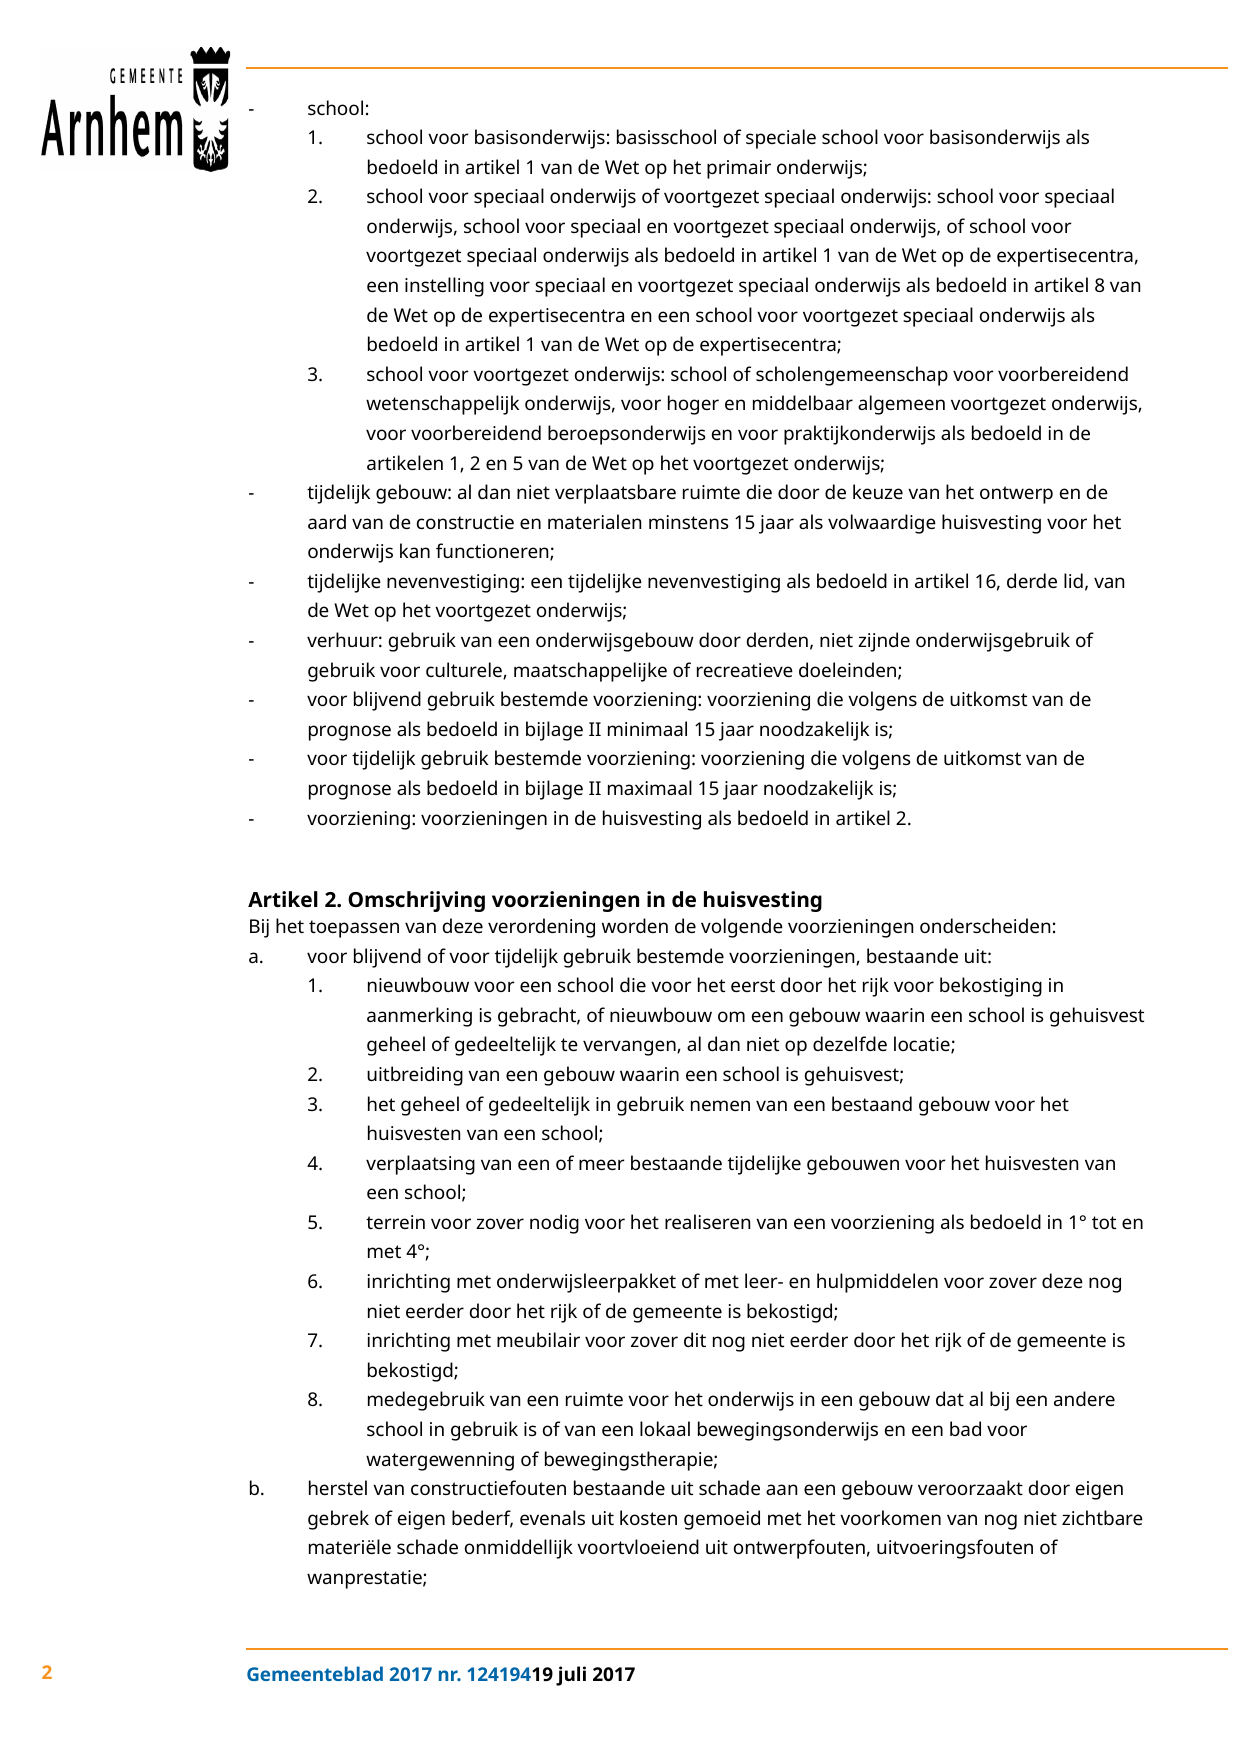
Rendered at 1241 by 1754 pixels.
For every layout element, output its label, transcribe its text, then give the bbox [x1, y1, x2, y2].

list inrichting met meubilair voor zover dit nog niet eerder door het rijk of de gemeente is bekostigd; [307, 1327, 1152, 1383]
list voor tijdelijk gebruik bestemde voorziening: voorziening die volgens de uitkomst van de prognose als bedoeld in bijlage II maximaal 15 jaar noodzakelijk is; [248, 746, 1152, 801]
text Artikel 2. Omschrijving voorzieningen in de huisvesting [248, 885, 1152, 913]
list voor blijvend gebruik bestemde voorziening: voorziening die volgens de uitkomst van de prognose als bedoeld in bijlage II minimaal 15 jaar noodzakelijk is; [248, 686, 1152, 742]
list verplaatsing van een of meer bestaande tijdelijke gebouwen voor het huisvesten van een school; [307, 1150, 1152, 1205]
list nieuwbouw voor een school die voor het eerst door het rijk voor bekostiging in aanmerking is gebracht, of nieuwbouw om een gebouw waarin een school is gehuisvest geheel of gedeeltelijk te vervangen, al dan niet op dezelfde locatie; [307, 972, 1152, 1057]
picture [41, 47, 231, 172]
list uitbreiding van een gebouw waarin een school is gehuisvest; [307, 1061, 1152, 1087]
list verhuur: gebruik van een onderwijsgebouw door derden, niet zijnde onderwijsgebruik of gebruik voor culturele, maatschappelijke of recreatieve doeleinden; [248, 627, 1152, 683]
list terrein voor zover nodig voor het realiseren van een voorziening als bedoeld in 1° tot en met 4°; [307, 1209, 1152, 1264]
list school: [248, 95, 1152, 121]
list school voor basisonderwijs: basisschool of speciale school voor basisonderwijs als bedoeld in artikel 1 van de Wet op het primair onderwijs; [307, 124, 1152, 180]
list tijdelijk gebouw: al dan niet verplaatsbare ruimte die door de keuze van het ontwerp en de aard van de constructie en materialen minstens 15 jaar als volwaardige huisvesting voor het onderwijs kan functioneren; [248, 479, 1152, 564]
list het geheel of gedeeltelijk in gebruik nemen van een bestaand gebouw voor het huisvesten van een school; [307, 1091, 1152, 1146]
list inrichting met onderwijsleerpakket of met leer- en hulpmiddelen voor zover deze nog niet eerder door het rijk of de gemeente is bekostigd; [307, 1268, 1152, 1323]
list herstel van constructiefouten bestaande uit schade aan een gebouw veroorzaakt door eigen gebrek of eigen bederf, evenals uit kosten gemoeid met het voorkomen van nog niet zichtbare materiële schade onmiddellijk voortvloeiend uit ontwerpfouten, uitvoeringsfouten of wanprestatie; [248, 1475, 1152, 1590]
list school voor voortgezet onderwijs: school of scholengemeenschap voor voorbereidend wetenschappelijk onderwijs, voor hoger en middelbaar algemeen voortgezet onderwijs, voor voorbereidend beroepsonderwijs en voor praktijkonderwijs als bedoeld in de artikelen 1, 2 en 5 van de Wet op het voortgezet onderwijs; [307, 361, 1152, 476]
list voorziening: voorzieningen in de huisvesting als bedoeld in artikel 2. [248, 805, 1152, 831]
list voor blijvend of voor tijdelijk gebruik bestemde voorzieningen, bestaande uit: [248, 943, 1152, 968]
text Bij het toepassen van deze verordening worden de volgende voorzieningen onderscheiden: [248, 913, 1152, 939]
list tijdelijke nevenvestiging: een tijdelijke nevenvestiging als bedoeld in artikel 16, derde lid, van de Wet op het voortgezet onderwijs; [248, 568, 1152, 623]
list school voor speciaal onderwijs of voortgezet speciaal onderwijs: school voor speciaal onderwijs, school voor speciaal en voortgezet speciaal onderwijs, of school voor voortgezet speciaal onderwijs als bedoeld in artikel 1 van de Wet op de expertisecentra, een instelling voor speciaal en voortgezet speciaal onderwijs als bedoeld in artikel 8 van de Wet op de expertisecentra en een school voor voortgezet speciaal onderwijs als bedoeld in artikel 1 van de Wet op de expertisecentra; [307, 183, 1152, 357]
list medegebruik van een ruimte voor het onderwijs in een gebouw dat al bij een andere school in gebruik is of van een lokaal bewegingsonderwijs en een bad voor watergewenning of bewegingstherapie; [307, 1387, 1152, 1471]
